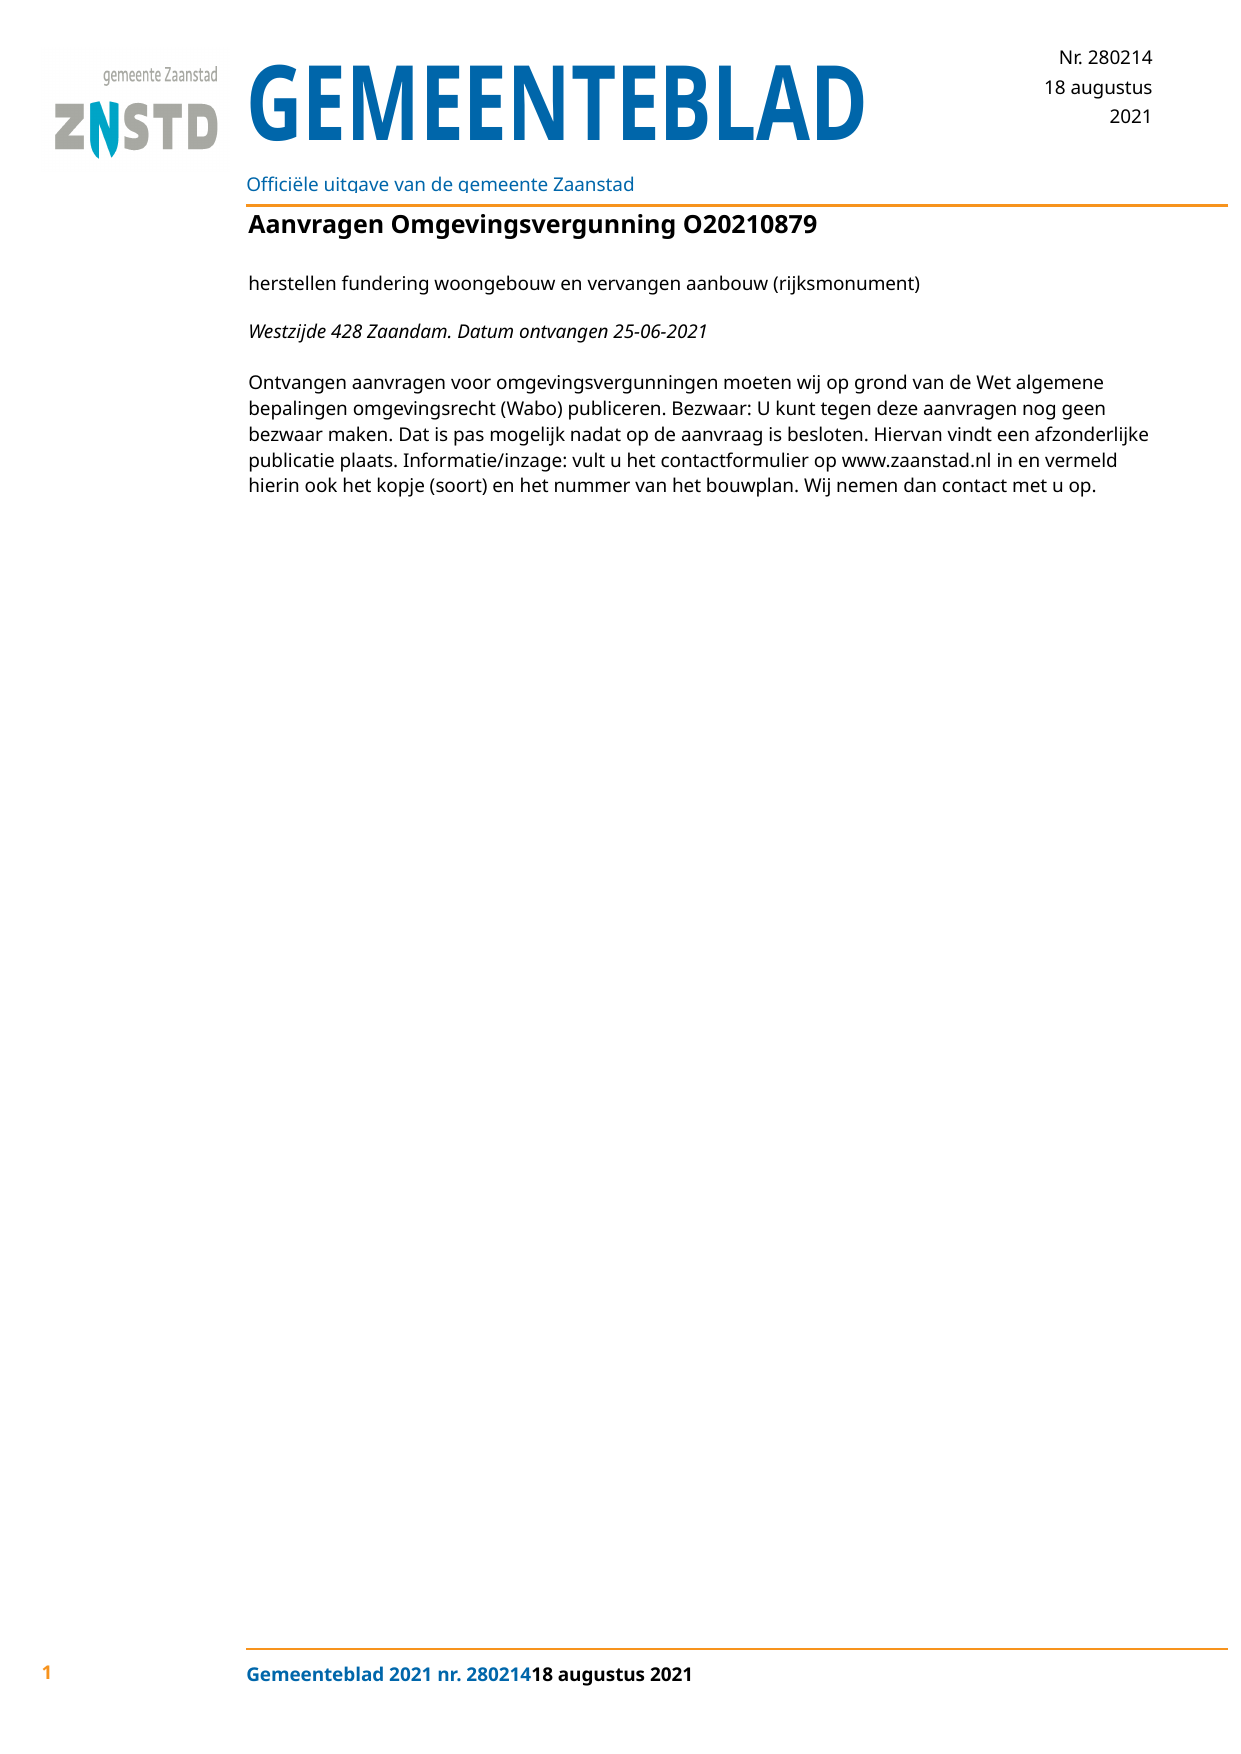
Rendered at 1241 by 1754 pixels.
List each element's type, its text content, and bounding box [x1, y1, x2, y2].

text Westzijde 428 Zaandam. Datum ontvangen 25-06-2021 [248, 318, 1152, 344]
text herstellen fundering woongebouw en vervangen aanbouw (rijksmonument) [248, 270, 1152, 296]
text Ontvangen aanvragen voor omgevingsvergunningen moeten wij op grond van de Wet algemene bepalingen omgevingsrecht (Wabo) publiceren. Bezwaar: U kunt tegen deze aanvragen nog geen bezwaar maken. Dat is pas mogelijk nadat op de aanvraag is besloten. Hiervan vindt een afzonderlijke publicatie plaats. Informatie/inzage: vult u het contactformulier op www.zaanstad.nl in en vermeld hierin ook het kopje (soort) en het nummer van het bouwplan. Wij nemen dan contact met u op. [248, 369, 1152, 498]
text Aanvragen Omgevingsvergunning O20210879 [248, 207, 1152, 241]
picture [41, 47, 231, 172]
